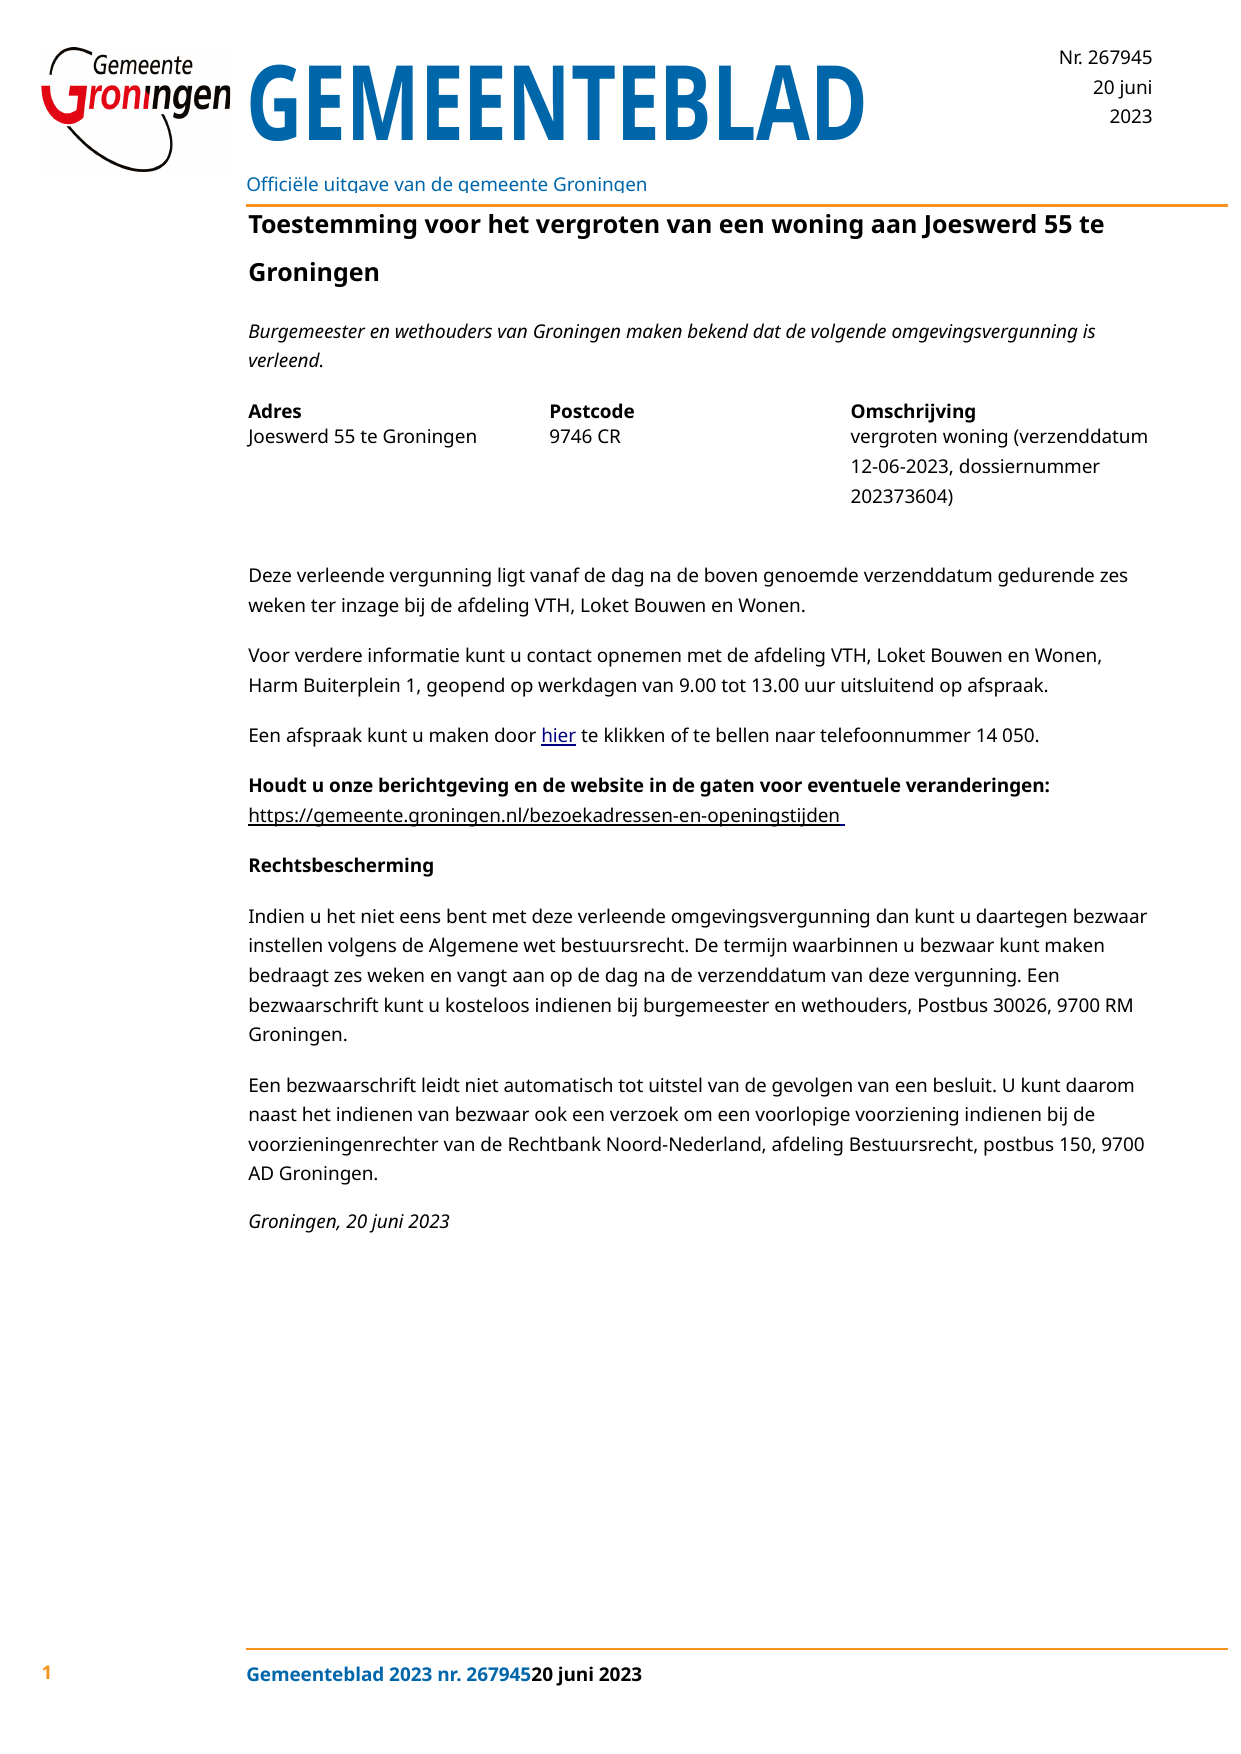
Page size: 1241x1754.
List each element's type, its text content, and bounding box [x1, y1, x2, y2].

table_cell Joeswerd 55 te Groningen [248, 424, 549, 509]
text Groningen, 20 juni 2023 [248, 1208, 1152, 1234]
picture [41, 47, 231, 172]
table_header Postcode [549, 398, 850, 424]
text Een bezwaarschrift leidt niet automatisch tot uitstel van de gevolgen van een besluit. U kunt daarom naast het indienen van bezwaar ook een verzoek om een voorlopige voorziening indienen bij de voorzieningenrechter van de Rechtbank Noord-Nederland, afdeling Bestuursrecht, postbus 150, 9700 AD Groningen. [248, 1072, 1152, 1186]
table_header Omschrijving [850, 398, 1152, 424]
text Rechtsbescherming [248, 853, 1152, 878]
table_header Adres [248, 398, 549, 424]
text Houdt u onze berichtgeving en de website in de gaten voor eventuele veranderingen: https://gemeente.groningen.nl/bezoekadressen-en-openingstijden [248, 773, 1152, 828]
text Toestemming voor het vergroten van een woning aan Joeswerd 55 te Groningen [248, 207, 1152, 288]
text Voor verdere informatie kunt u contact opnemen met de afdeling VTH, Loket Bouwen en Wonen, Harm Buiterplein 1, geopend op werkdagen van 9.00 tot 13.00 uur uitsluitend op afspraak. [248, 642, 1152, 698]
table_cell 9746 CR [549, 424, 850, 509]
text Een afspraak kunt u maken door hier te klikken of te bellen naar telefoonnummer 14 050. [248, 722, 1152, 748]
text Indien u het niet eens bent met deze verleende omgevingsvergunning dan kunt u daartegen bezwaar instellen volgens de Algemene wet bestuursrecht. De termijn waarbinnen u bezwaar kunt maken bedraagt zes weken en vangt aan op de dag na de verzenddatum van deze vergunning. Een bezwaarschrift kunt u kosteloos indienen bij burgemeester en wethouders, Postbus 30026, 9700 RM Groningen. [248, 903, 1152, 1047]
text Deze verleende vergunning ligt vanaf de dag na de boven genoemde verzenddatum gedurende zes weken ter inzage bij de afdeling VTH, Loket Bouwen en Wonen. [248, 562, 1152, 618]
text Burgemeester en wethouders van Groningen maken bekend dat de volgende omgevingsvergunning is verleend. [248, 318, 1152, 373]
table_cell vergroten woning (verzenddatum 12-06-2023, dossiernummer 202373604) [850, 424, 1152, 509]
